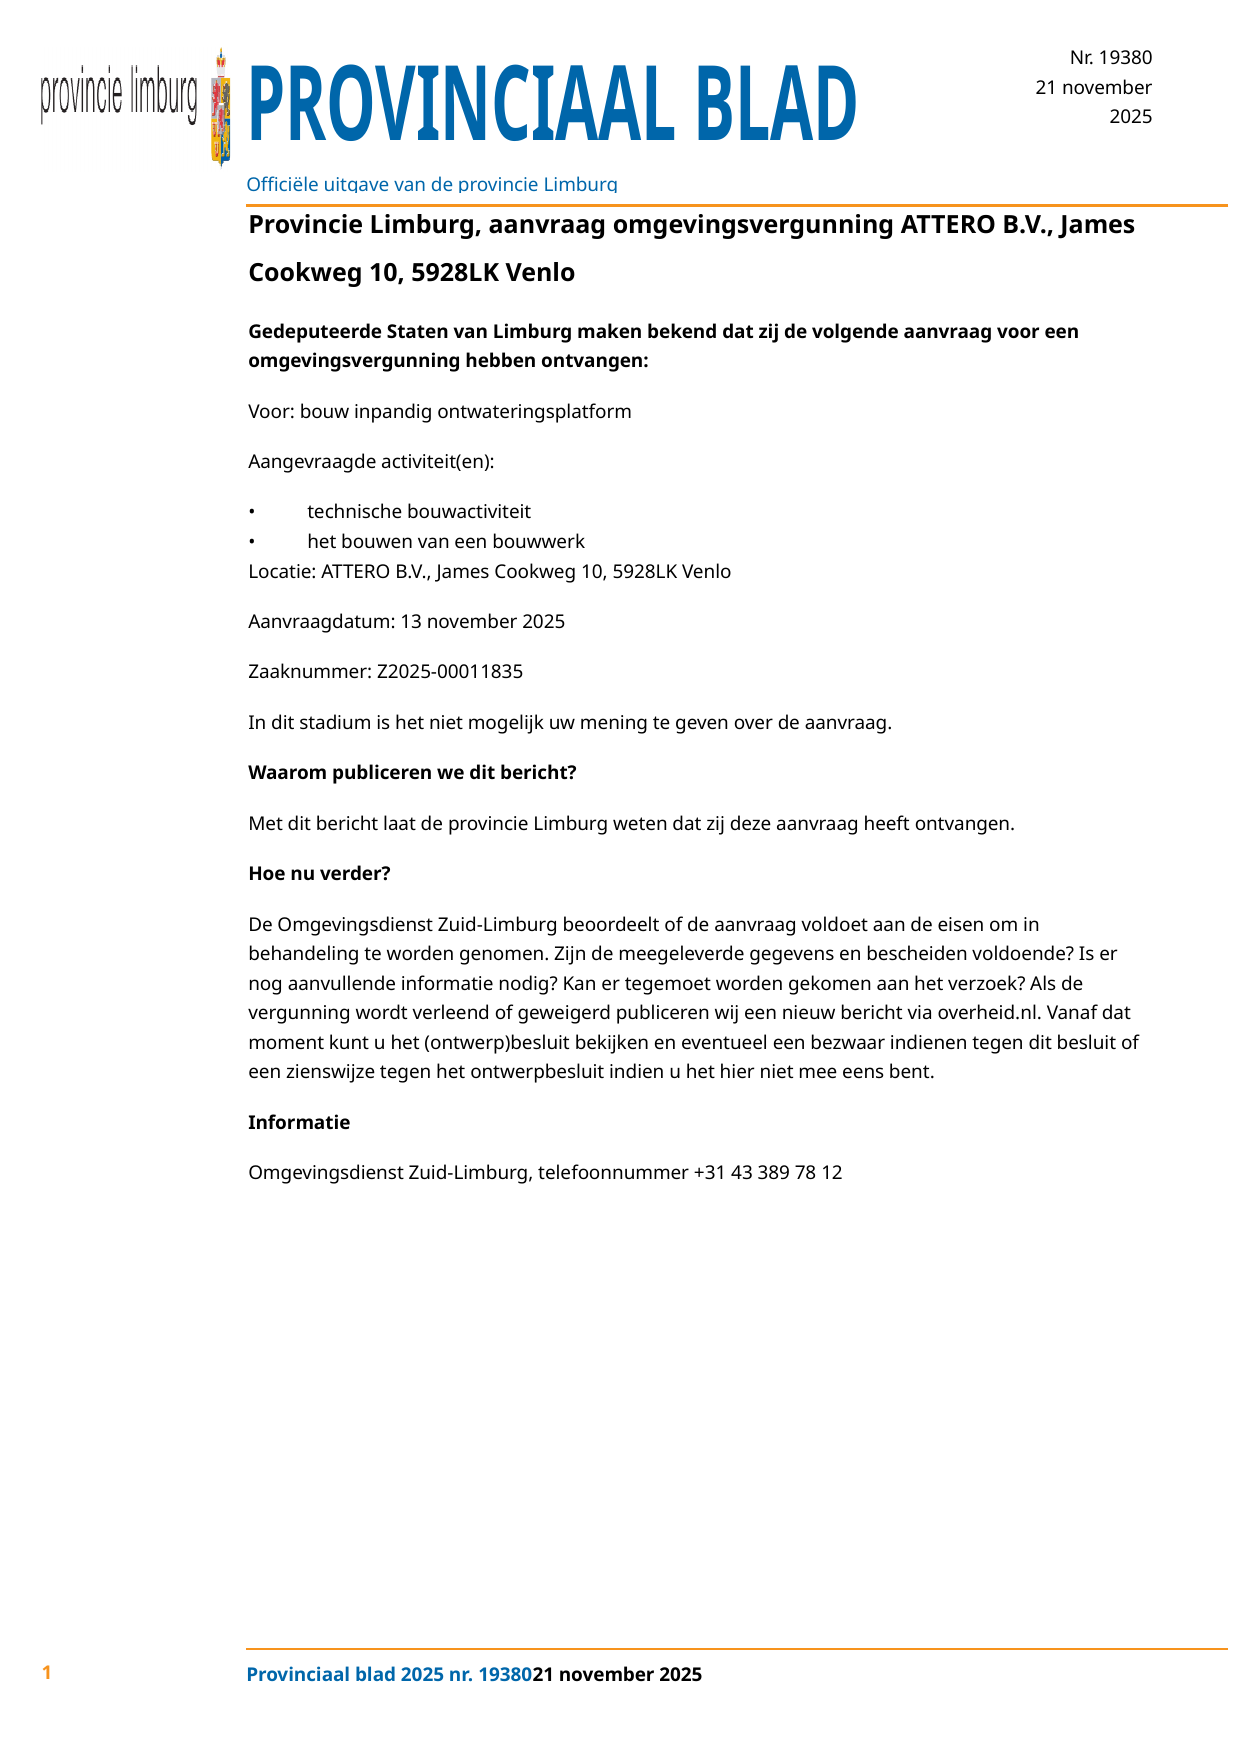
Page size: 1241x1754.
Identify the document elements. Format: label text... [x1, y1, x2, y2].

text Informatie [248, 1109, 1152, 1135]
list het bouwen van een bouwwerk [248, 528, 1152, 554]
text Aanvraagdatum: 13 november 2025 [248, 608, 1152, 634]
text In dit stadium is het niet mogelijk uw mening te geven over de aanvraag. [248, 709, 1152, 735]
text Provincie Limburg, aanvraag omgevingsvergunning ATTERO B.V., James Cookweg 10, 5928LK Venlo [248, 207, 1152, 288]
text Waarom publiceren we dit bericht? [248, 759, 1152, 785]
text Hoe nu verder? [248, 860, 1152, 886]
picture [41, 47, 231, 172]
text Omgevingsdienst Zuid-Limburg, telefoonnummer +31 43 389 78 12 [248, 1159, 1152, 1185]
text Met dit bericht laat de provincie Limburg weten dat zij deze aanvraag heeft ontvangen. [248, 810, 1152, 836]
text Voor: bouw inpandig ontwateringsplatform [248, 398, 1152, 424]
text Zaaknummer: Z2025-00011835 [248, 659, 1152, 684]
text Gedeputeerde Staten van Limburg maken bekend dat zij de volgende aanvraag voor een omgevingsvergunning hebben ontvangen: [248, 318, 1152, 373]
text De Omgevingsdienst Zuid-Limburg beoordeelt of de aanvraag voldoet aan de eisen om in behandeling te worden genomen. Zijn de meegeleverde gegevens en bescheiden voldoende? Is er nog aanvullende informatie nodig? Kan er tegemoet worden gekomen aan het verzoek? Als de vergunning wordt verleend of geweigerd publiceren wij een nieuw bericht via overheid.nl. Vanaf dat moment kunt u het (ontwerp)besluit bekijken en eventueel een bezwaar indienen tegen dit besluit of een zienswijze tegen het ontwerpbesluit indien u het hier niet mee eens bent. [248, 911, 1152, 1084]
text Aangevraagde activiteit(en): [248, 448, 1152, 474]
list technische bouwactiviteit [248, 499, 1152, 524]
text Locatie: ATTERO B.V., James Cookweg 10, 5928LK Venlo [248, 558, 1152, 584]
